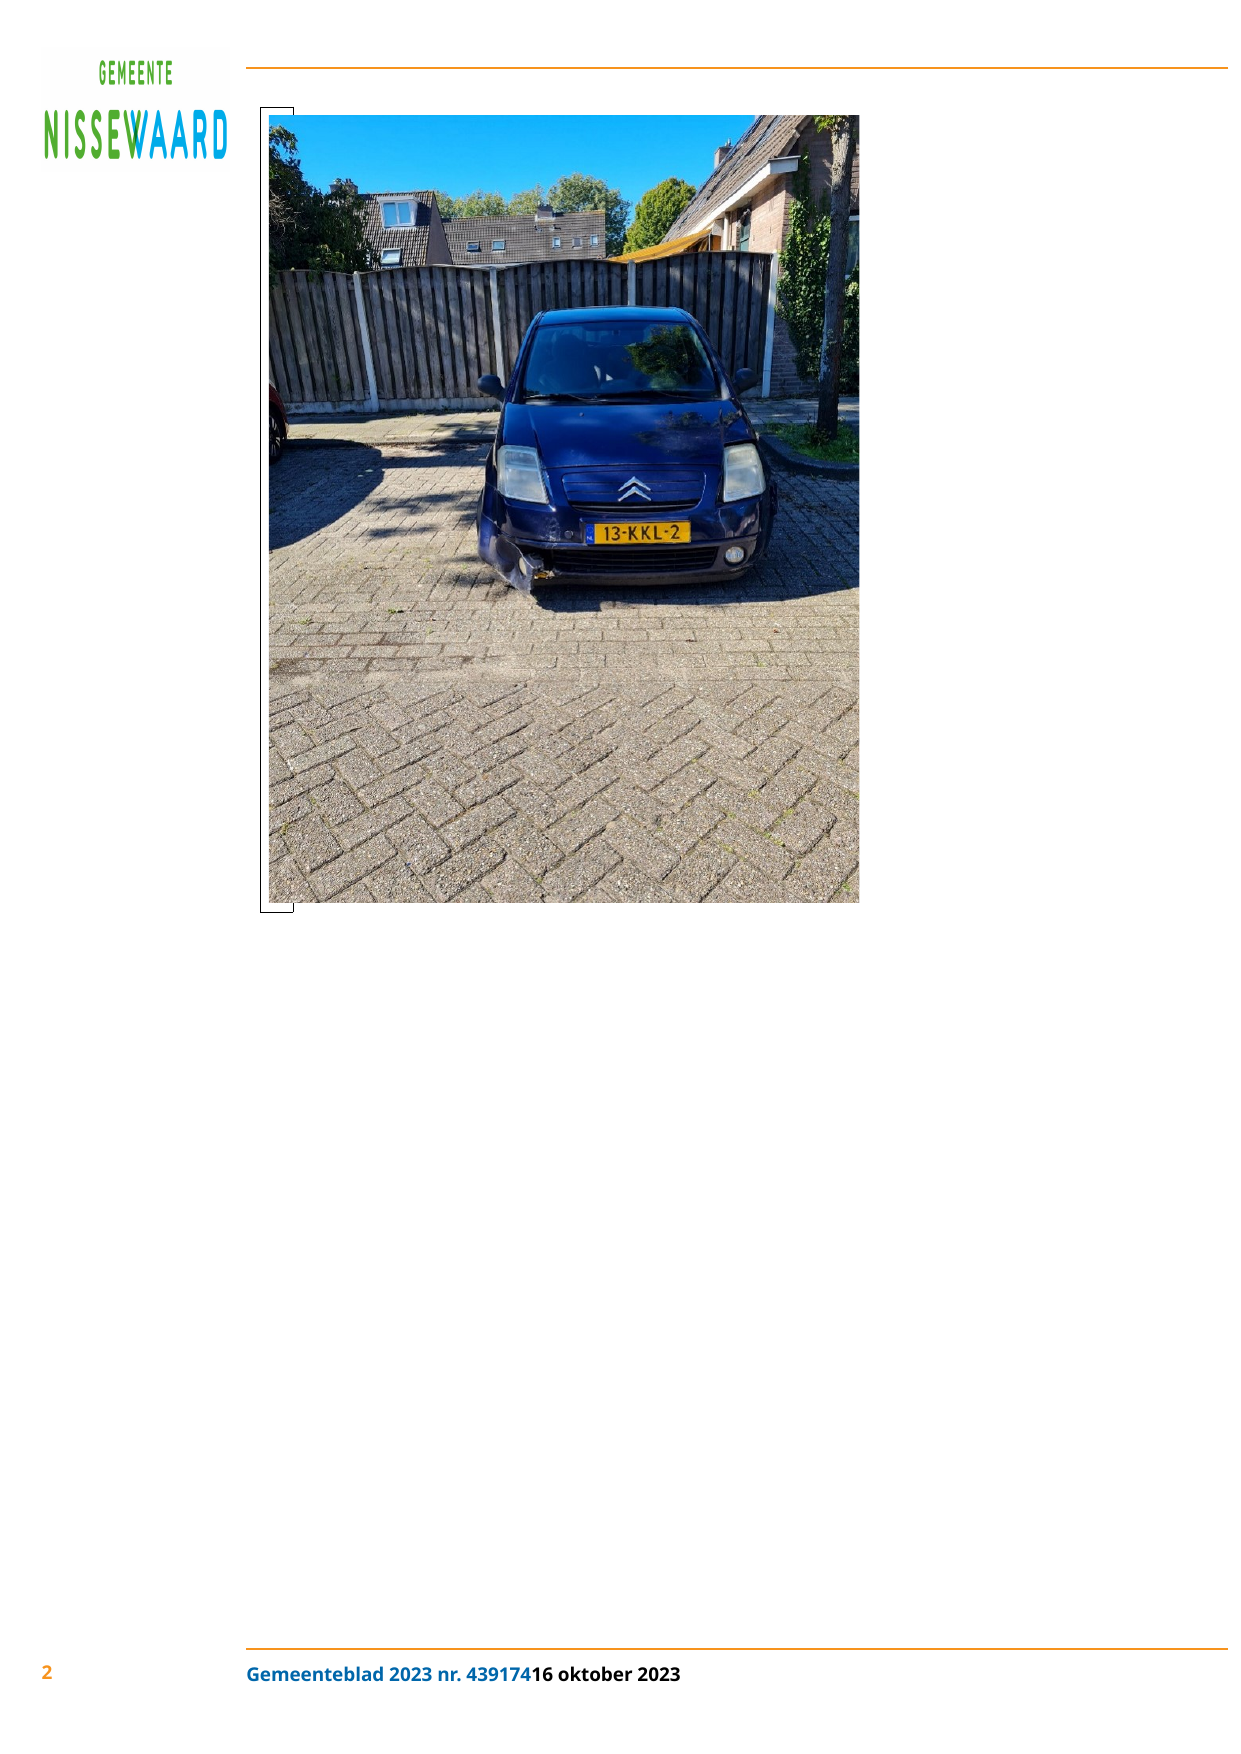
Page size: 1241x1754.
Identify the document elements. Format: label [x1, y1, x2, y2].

picture [41, 47, 231, 172]
picture [268, 115, 860, 903]
